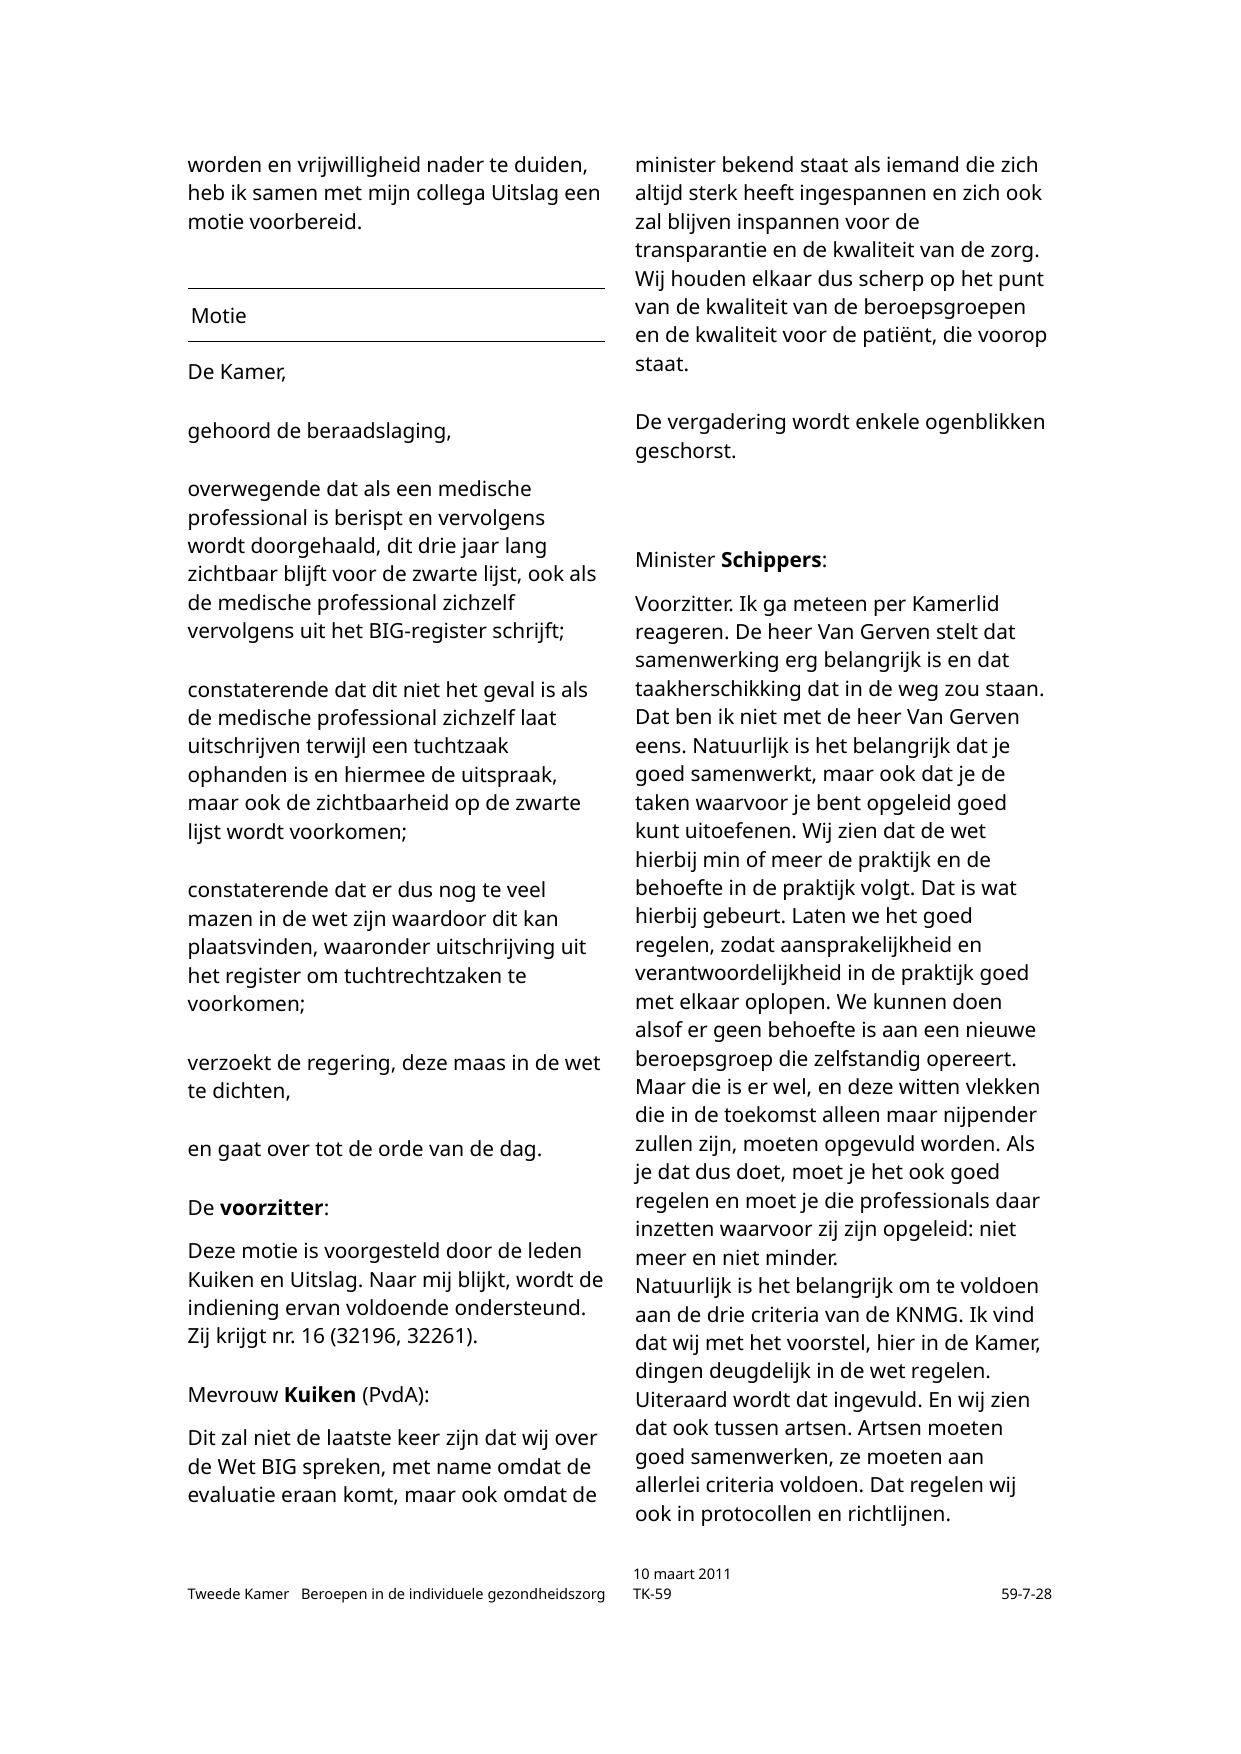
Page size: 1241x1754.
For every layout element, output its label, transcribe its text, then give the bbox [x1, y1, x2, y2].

subtitle Motie [187, 289, 605, 342]
text Zij krijgt nr. 16 (32196, 32261). [187, 1322, 605, 1350]
text De voorzitter: [187, 1193, 605, 1221]
text Voorzitter. Ik ga meteen per Kamerlid reageren. De heer Van Gerven stelt dat samenwerking erg belangrijk is en dat taakherschikking dat in de weg zou staan. Dat ben ik niet met de heer Van Gerven eens. Natuurlijk is het belangrijk dat je goed samenwerkt, maar ook dat je de taken waarvoor je bent opgeleid goed kunt uitoefenen. Wij zien dat de wet hierbij min of meer de praktijk en de behoefte in de praktijk volgt. Dat is wat hierbij gebeurt. Laten we het goed regelen, zodat aansprakelijkheid en verantwoordelijkheid in de praktijk goed met elkaar oplopen. We kunnen doen alsof er geen behoefte is aan een nieuwe beroepsgroep die zelfstandig opereert. Maar die is er wel, en deze witten vlekken die in de toekomst alleen maar nijpender zullen zijn, moeten opgevuld worden. Als je dat dus doet, moet je het ook goed regelen en moet je die professionals daar inzetten waarvoor zij zijn opgeleid: niet meer en niet minder. [635, 589, 1053, 1271]
text  [635, 494, 1053, 523]
text Deze motie is voorgesteld door de leden Kuiken en Uitslag. Naar mij blijkt, wordt de indiening ervan voldoende ondersteund. [187, 1236, 605, 1322]
text en gaat over tot de orde van de dag. [187, 1134, 605, 1163]
text Mevrouw Kuiken (PvdA): [187, 1380, 605, 1408]
text minister bekend staat als iemand die zich altijd sterk heeft ingespannen en zich ook zal blijven inspannen voor de transparantie en de kwaliteit van de zorg. Wij houden elkaar dus scherp op het punt van de kwaliteit van de beroepsgroepen en de kwaliteit voor de patiënt, die voorop staat. [635, 150, 1053, 377]
text overwegende dat als een medische professional is berispt en vervolgens wordt doorgehaald, dit drie jaar lang zichtbaar blijft voor de zwarte lijst, ook als de medische professional zichzelf vervolgens uit het BIG-register schrijft; [187, 474, 605, 645]
text constaterende dat er dus nog te veel mazen in de wet zijn waardoor dit kan plaatsvinden, waaronder uitschrijving uit het register om tuchtrechtzaken te voorkomen; [187, 875, 605, 1018]
text Natuurlijk is het belangrijk om te voldoen aan de drie criteria van de KNMG. Ik vind dat wij met het voorstel, hier in de Kamer, dingen deugdelijk in de wet regelen. Uiteraard wordt dat ingevuld. En wij zien dat ook tussen artsen. Artsen moeten goed samenwerken, ze moeten aan allerlei criteria voldoen. Dat regelen wij ook in protocollen en richtlijnen. [635, 1271, 1053, 1527]
text worden en vrijwilligheid nader te duiden, heb ik samen met mijn collega Uitslag een motie voorbereid. [187, 150, 605, 235]
text constaterende dat dit niet het geval is als de medische professional zichzelf laat uitschrijven terwijl een tuchtzaak ophanden is en hiermee de uitspraak, maar ook de zichtbaarheid op de zwarte lijst wordt voorkomen; [187, 675, 605, 845]
text gehoord de beraadslaging, [187, 416, 605, 444]
text Minister Schippers: [635, 545, 1053, 574]
text Dit zal niet de laatste keer zijn dat wij over de Wet BIG spreken, met name omdat de evaluatie eraan komt, maar ook omdat de [187, 1423, 605, 1509]
text De vergadering wordt enkele ogenblikken geschorst. [635, 407, 1053, 464]
text De Kamer, [187, 357, 605, 386]
text verzoekt de regering, deze maas in de wet te dichten, [187, 1048, 605, 1104]
